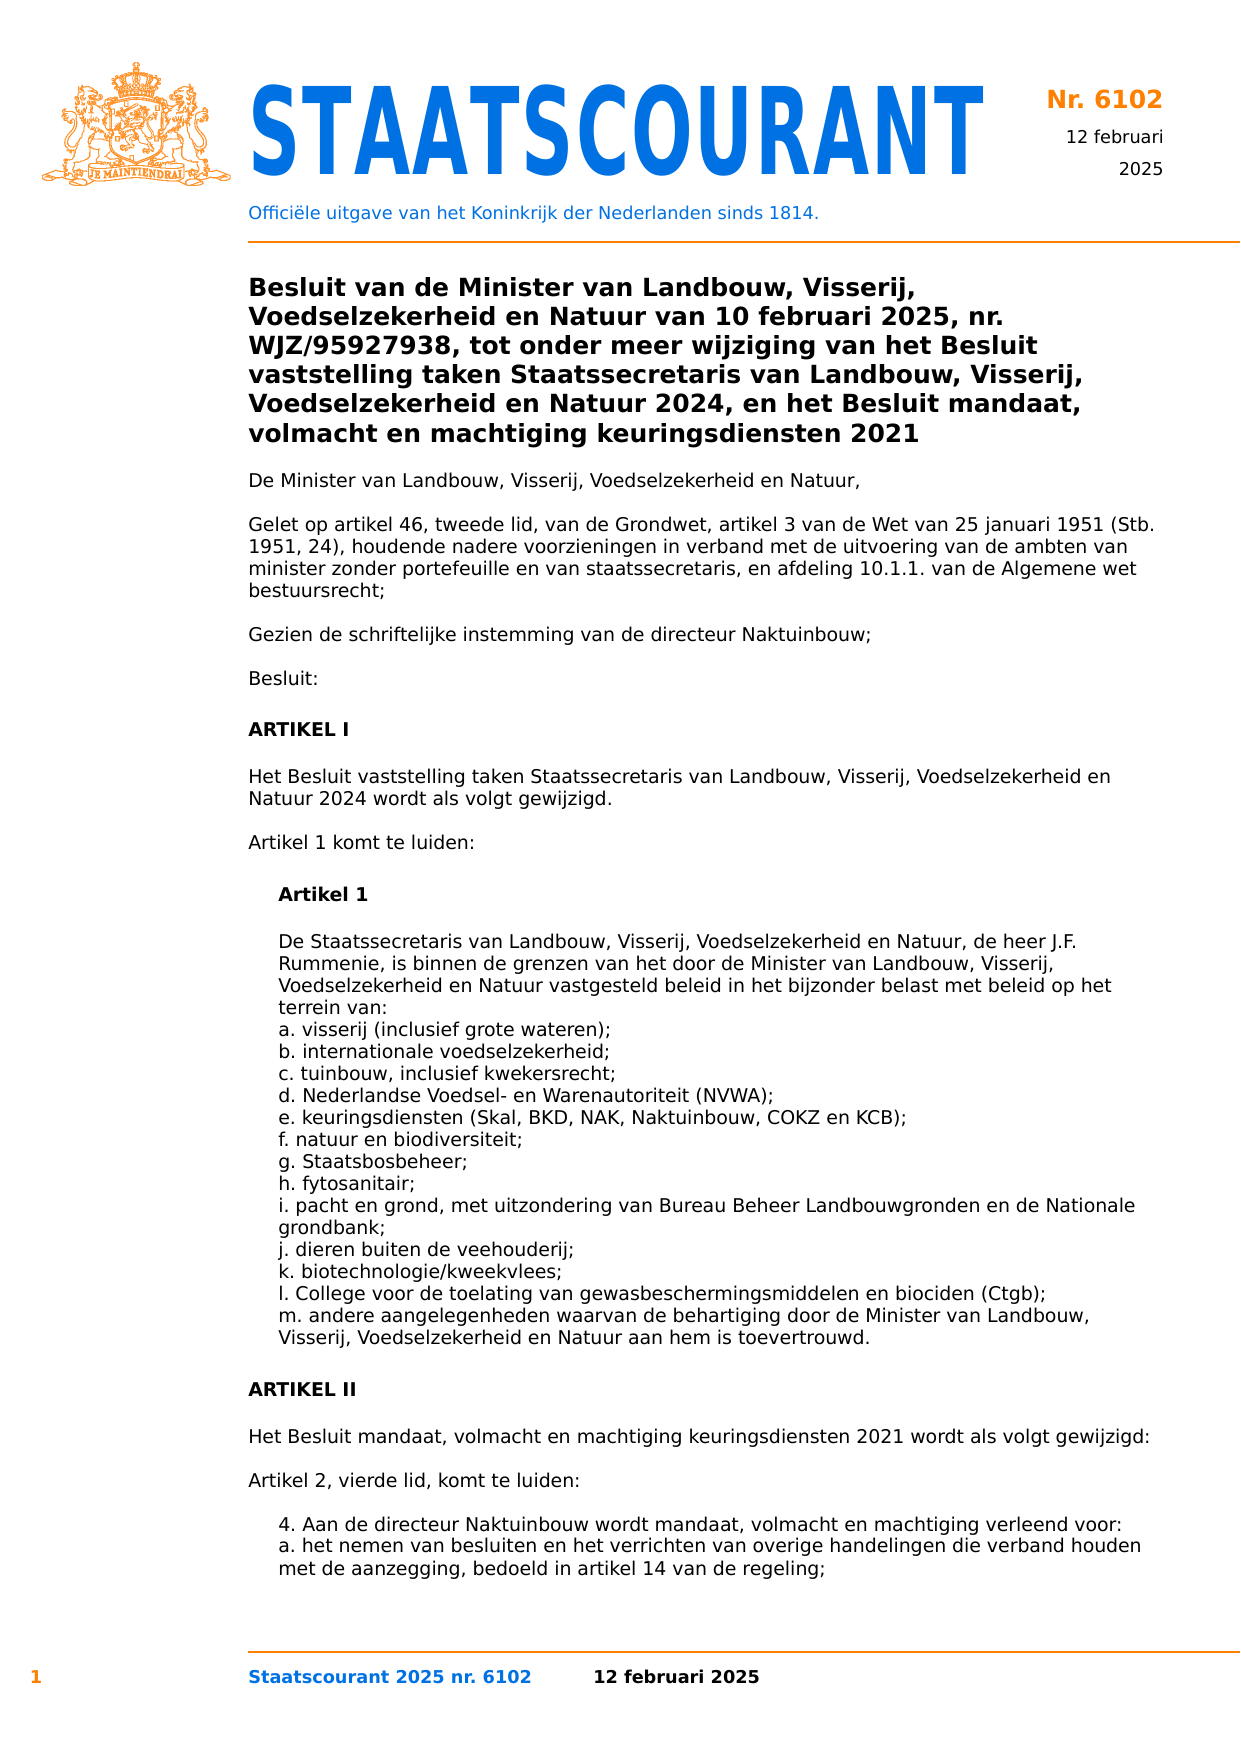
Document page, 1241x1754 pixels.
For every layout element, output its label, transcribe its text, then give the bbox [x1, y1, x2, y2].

text i. pacht en grond, met uitzondering van Bureau Beheer Landbouwgronden en de Nationale grondbank; [278, 1195, 1163, 1239]
picture [41, 62, 231, 186]
subtitle Artikel 1 [278, 884, 1163, 906]
subtitle Besluit van de Minister van Landbouw, Visserij, Voedselzekerheid en Natuur van 10 februari 2025, nr. WJZ/95927938, tot onder meer wijziging van het Besluit vaststelling taken Staatssecretaris van Landbouw, Visserij, Voedselzekerheid en Natuur 2024, en het Besluit mandaat, volmacht en machtiging keuringsdiensten 2021 [248, 273, 1163, 448]
text Artikel 2, vierde lid, komt te luiden: [248, 1469, 1163, 1492]
subtitle ARTIKEL II [248, 1379, 1163, 1401]
table_header [25, 62, 248, 241]
text 4. Aan de directeur Naktuinbouw wordt mandaat, volmacht en machtiging verleend voor: [278, 1513, 1163, 1535]
text Gezien de schriftelijke instemming van de directeur Naktuinbouw; [248, 623, 1163, 646]
text f. natuur en biodiversiteit; [278, 1129, 1163, 1151]
text Het Besluit vaststelling taken Staatssecretaris van Landbouw, Visserij, Voedselzekerheid en Natuur 2024 wordt als volgt gewijzigd. [248, 766, 1163, 810]
text h. fytosanitair; [278, 1173, 1163, 1195]
text b. internationale voedselzekerheid; [278, 1041, 1163, 1063]
text j. dieren buiten de veehouderij; [278, 1239, 1163, 1261]
table_cell 12 februari [998, 121, 1240, 153]
text l. College voor de toelating van gewasbeschermingsmiddelen en biociden (Ctgb); [278, 1283, 1163, 1305]
text Het Besluit mandaat, volmacht en machtiging keuringsdiensten 2021 wordt als volgt gewijzigd: [248, 1426, 1163, 1448]
text d. Nederlandse Voedsel- en Warenautoriteit (NVWA); [278, 1085, 1163, 1107]
text Besluit: [248, 667, 1163, 689]
text c. tuinbouw, inclusief kwekersrecht; [278, 1063, 1163, 1085]
table_header STAATSCOURANT [248, 62, 998, 203]
text Gelet op artikel 46, tweede lid, van de Grondwet, artikel 3 van de Wet van 25 januari 1951 (Stb. 1951, 24), houdende nadere voorzieningen in verband met de uitvoering van de ambten van minister zonder portefeuille en van staatssecretaris, en afdeling 10.1.1. van de Algemene wet bestuursrecht; [248, 514, 1163, 602]
text e. keuringsdiensten (Skal, BKD, NAK, Naktuinbouw, COKZ en KCB); [278, 1107, 1163, 1129]
text k. biotechnologie/kweekvlees; [278, 1261, 1163, 1283]
text De Staatssecretaris van Landbouw, Visserij, Voedselzekerheid en Natuur, de heer J.F. Rummenie, is binnen de grenzen van het door de Minister van Landbouw, Visserij, Voedselzekerheid en Natuur vastgesteld beleid in het bijzonder belast met beleid op het terrein van: [278, 931, 1163, 1019]
subtitle ARTIKEL I [248, 719, 1163, 741]
text a. het nemen van besluiten en het verrichten van overige handelingen die verband houden met de aanzegging, bedoeld in artikel 14 van de regeling; [278, 1535, 1163, 1579]
text Artikel 1 komt te luiden: [248, 832, 1163, 854]
text g. Staatsbosbeheer; [278, 1151, 1163, 1173]
table_cell 2025 [998, 153, 1240, 203]
table_cell Officiële uitgave van het Koninkrijk der Nederlanden sinds 1814. [248, 203, 1240, 241]
table_header Nr. 6102 [998, 62, 1240, 121]
text a. visserij (inclusief grote wateren); [278, 1019, 1163, 1041]
text m. andere aangelegenheden waarvan de behartiging door de Minister van Landbouw, Visserij, Voedselzekerheid en Natuur aan hem is toevertrouwd. [278, 1305, 1163, 1349]
text De Minister van Landbouw, Visserij, Voedselzekerheid en Natuur, [248, 470, 1163, 492]
